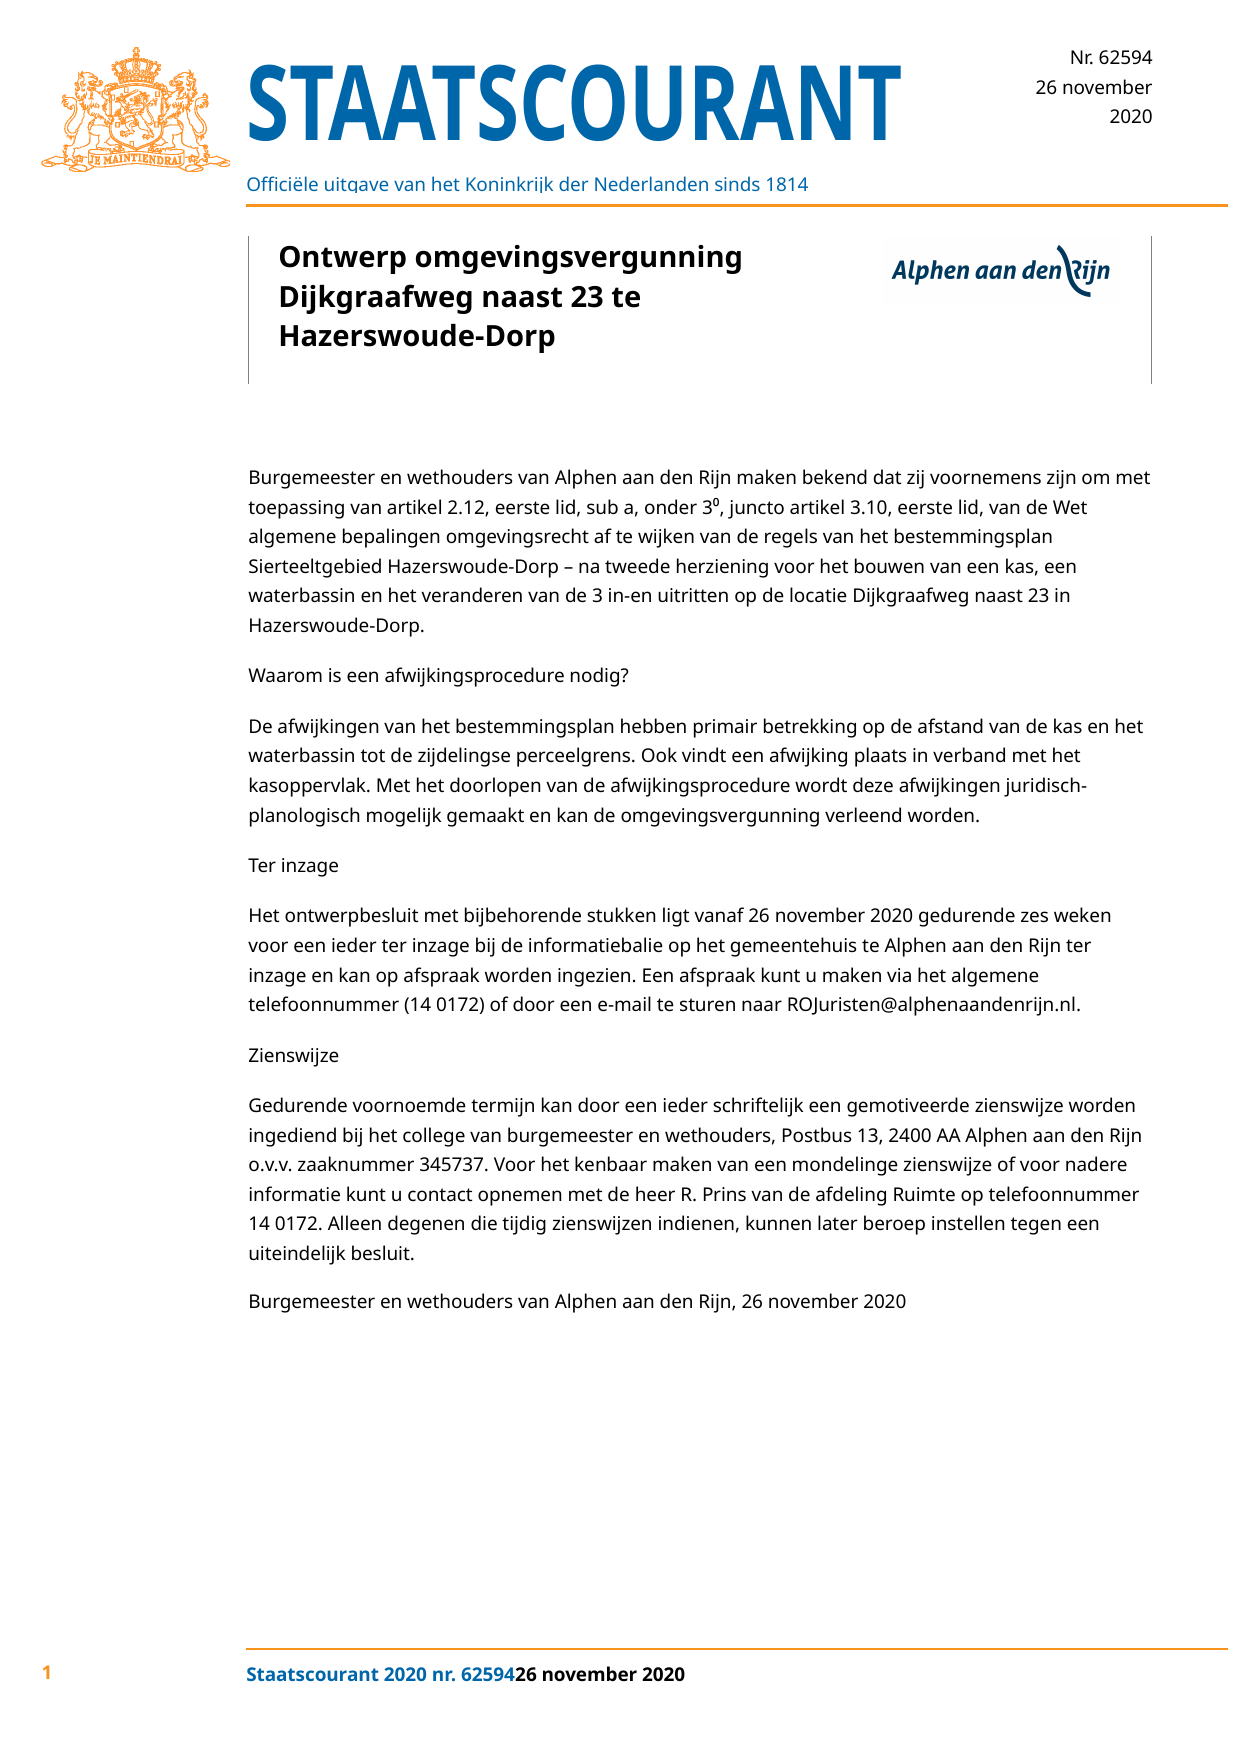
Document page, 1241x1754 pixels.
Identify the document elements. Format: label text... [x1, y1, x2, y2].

table_header Ontwerp omgevingsvergunning Dijkgraafweg naast 23 te Hazerswoude-Dorp [249, 236, 850, 384]
picture [882, 236, 1119, 306]
text Waarom is een afwijkingsprocedure nodig? [248, 663, 1152, 688]
text Zienswijze [248, 1042, 1152, 1068]
text Burgemeester en wethouders van Alphen aan den Rijn maken bekend dat zij voornemens zijn om met toepassing van artikel 2.12, eerste lid, sub a, onder 3⁰, juncto artikel 3.10, eerste lid, van de Wet algemene bepalingen omgevingsrecht af te wijken van de regels van het bestemmingsplan Sierteeltgebied Hazerswoude-Dorp – na tweede herziening voor het bouwen van een kas, een waterbassin en het veranderen van de 3 in-en uitritten op de locatie Dijkgraafweg naast 23 in Hazerswoude-Dorp. [248, 464, 1152, 638]
text Het ontwerpbesluit met bijbehorende stukken ligt vanaf 26 november 2020 gedurende zes weken voor een ieder ter inzage bij de informatiebalie op het gemeentehuis te Alphen aan den Rijn ter inzage en kan op afspraak worden ingezien. Een afspraak kunt u maken via het algemene telefoonnummer (14 0172) of door een e-mail te sturen naar ROJuristen@alphenaandenrijn.nl. [248, 903, 1152, 1017]
text De afwijkingen van het bestemmingsplan hebben primair betrekking op de afstand van de kas en het waterbassin tot de zijdelingse perceelgrens. Ook vindt een afwijking plaats in verband met het kasoppervlak. Met het doorlopen van de afwijkingsprocedure wordt deze afwijkingen juridisch-planologisch mogelijk gemaakt en kan de omgevingsvergunning verleend worden. [248, 713, 1152, 828]
text Burgemeester en wethouders van Alphen aan den Rijn, 26 november 2020 [248, 1288, 1152, 1314]
table_header [850, 236, 1151, 384]
text Ter inzage [248, 852, 1152, 878]
text Gedurende voornoemde termijn kan door een ieder schriftelijk een gemotiveerde zienswijze worden ingediend bij het college van burgemeester en wethouders, Postbus 13, 2400 AA Alphen aan den Rijn o.v.v. zaaknummer 345737. Voor het kenbaar maken van een mondelinge zienswijze of voor nadere informatie kunt u contact opnemen met de heer R. Prins van de afdeling Ruimte op telefoonnummer 14 0172. Alleen degenen die tijdig zienswijzen indienen, kunnen later beroep instellen tegen een uiteindelijk besluit. [248, 1092, 1152, 1266]
picture [41, 47, 231, 172]
